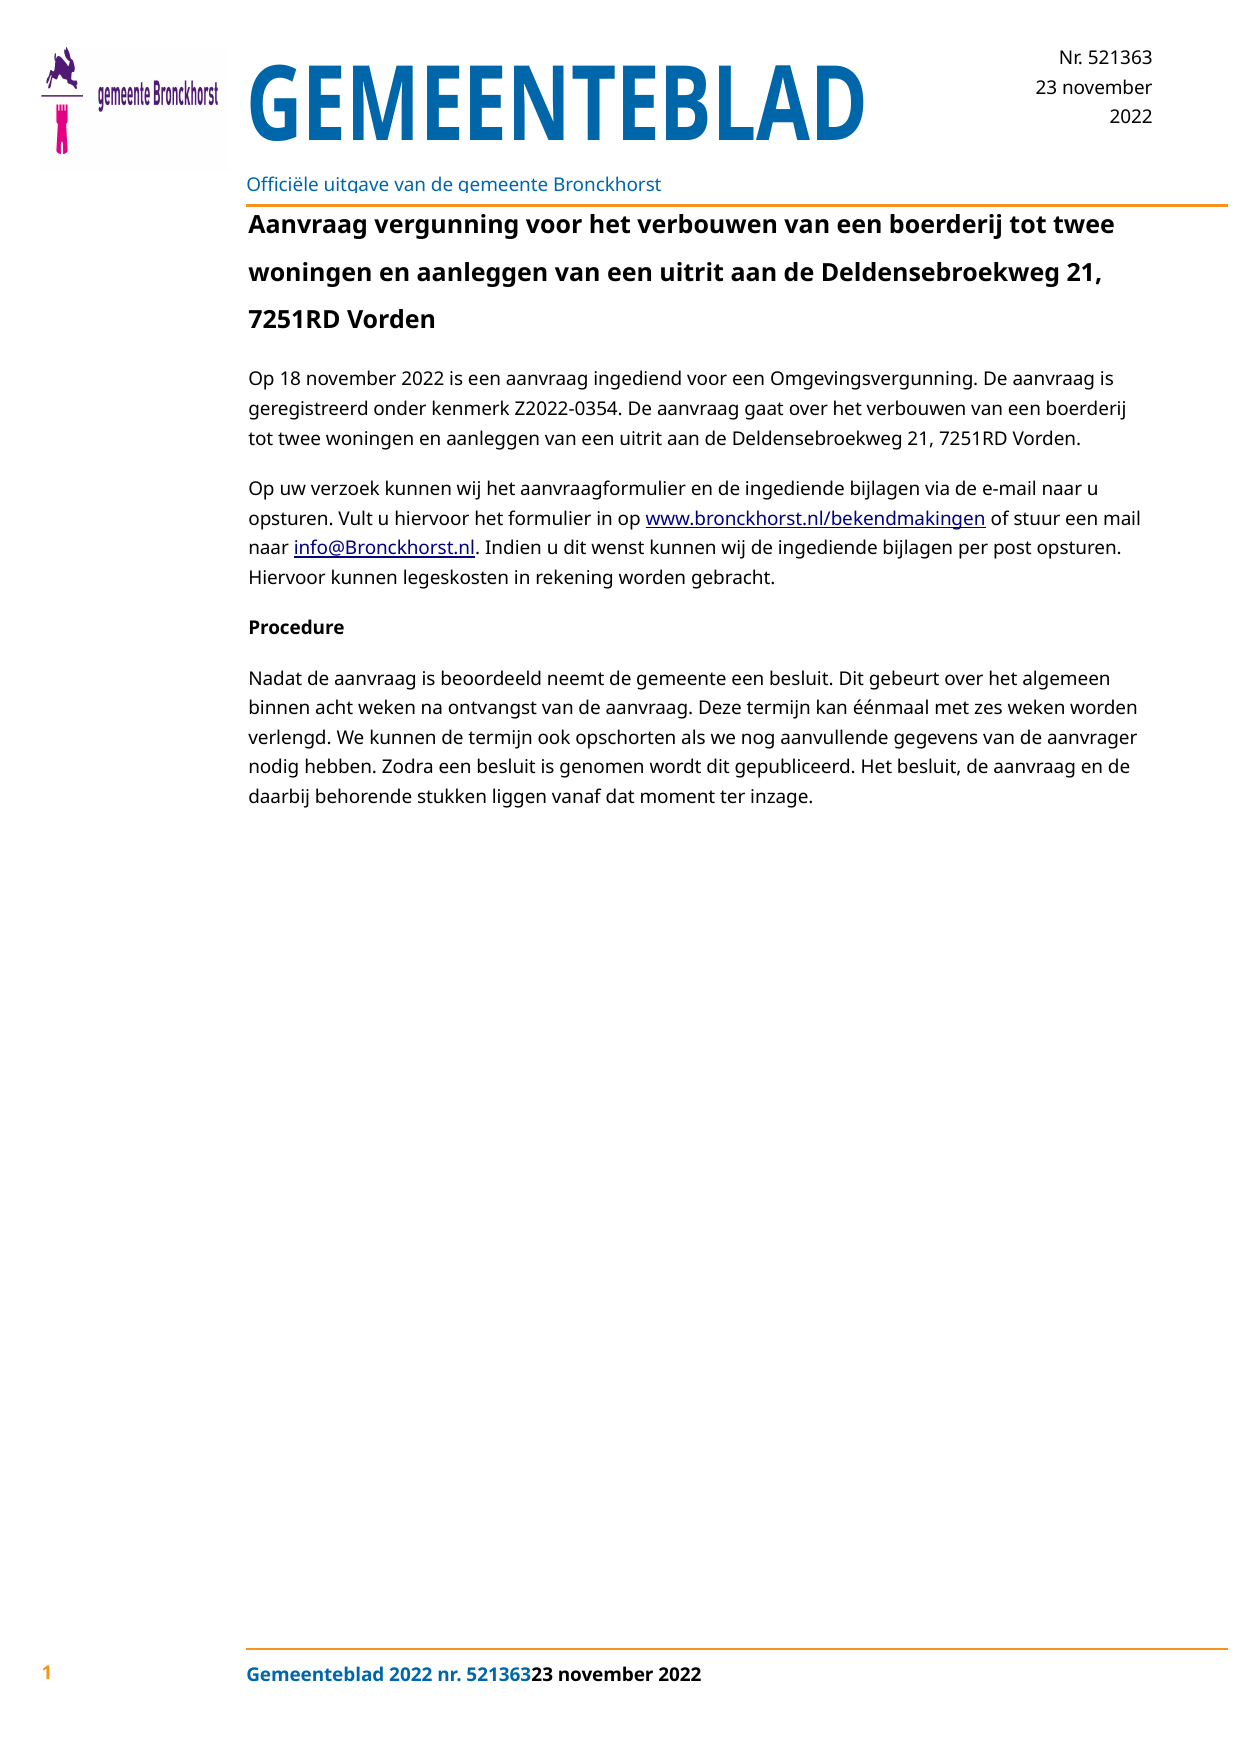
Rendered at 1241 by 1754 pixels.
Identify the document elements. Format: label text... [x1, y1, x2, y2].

text Aanvraag vergunning voor het verbouwen van een boerderij tot twee woningen en aanleggen van een uitrit aan de Deldensebroekweg 21, 7251RD Vorden [248, 207, 1152, 336]
text Procedure [248, 614, 1152, 640]
picture [41, 47, 231, 172]
text Op 18 november 2022 is een aanvraag ingediend voor een Omgevingsvergunning. De aanvraag is geregistreerd onder kenmerk Z2022-0354. De aanvraag gaat over het verbouwen van een boerderij tot twee woningen en aanleggen van een uitrit aan de Deldensebroekweg 21, 7251RD Vorden. [248, 366, 1152, 450]
text Nadat de aanvraag is beoordeeld neemt de gemeente een besluit. Dit gebeurt over het algemeen binnen acht weken na ontvangst van de aanvraag. Deze termijn kan éénmaal met zes weken worden verlengd. We kunnen de termijn ook opschorten als we nog aanvullende gegevens van de aanvrager nodig hebben. Zodra een besluit is genomen wordt dit gepubliceerd. Het besluit, de aanvraag en de daarbij behorende stukken liggen vanaf dat moment ter inzage. [248, 665, 1152, 809]
text Op uw verzoek kunnen wij het aanvraagformulier en de ingediende bijlagen via de e-mail naar u opsturen. Vult u hiervoor het formulier in op www.bronckhorst.nl/bekendmakingen of stuur een mail naar info@Bronckhorst.nl. Indien u dit wenst kunnen wij de ingediende bijlagen per post opsturen. Hiervoor kunnen legeskosten in rekening worden gebracht. [248, 475, 1152, 589]
